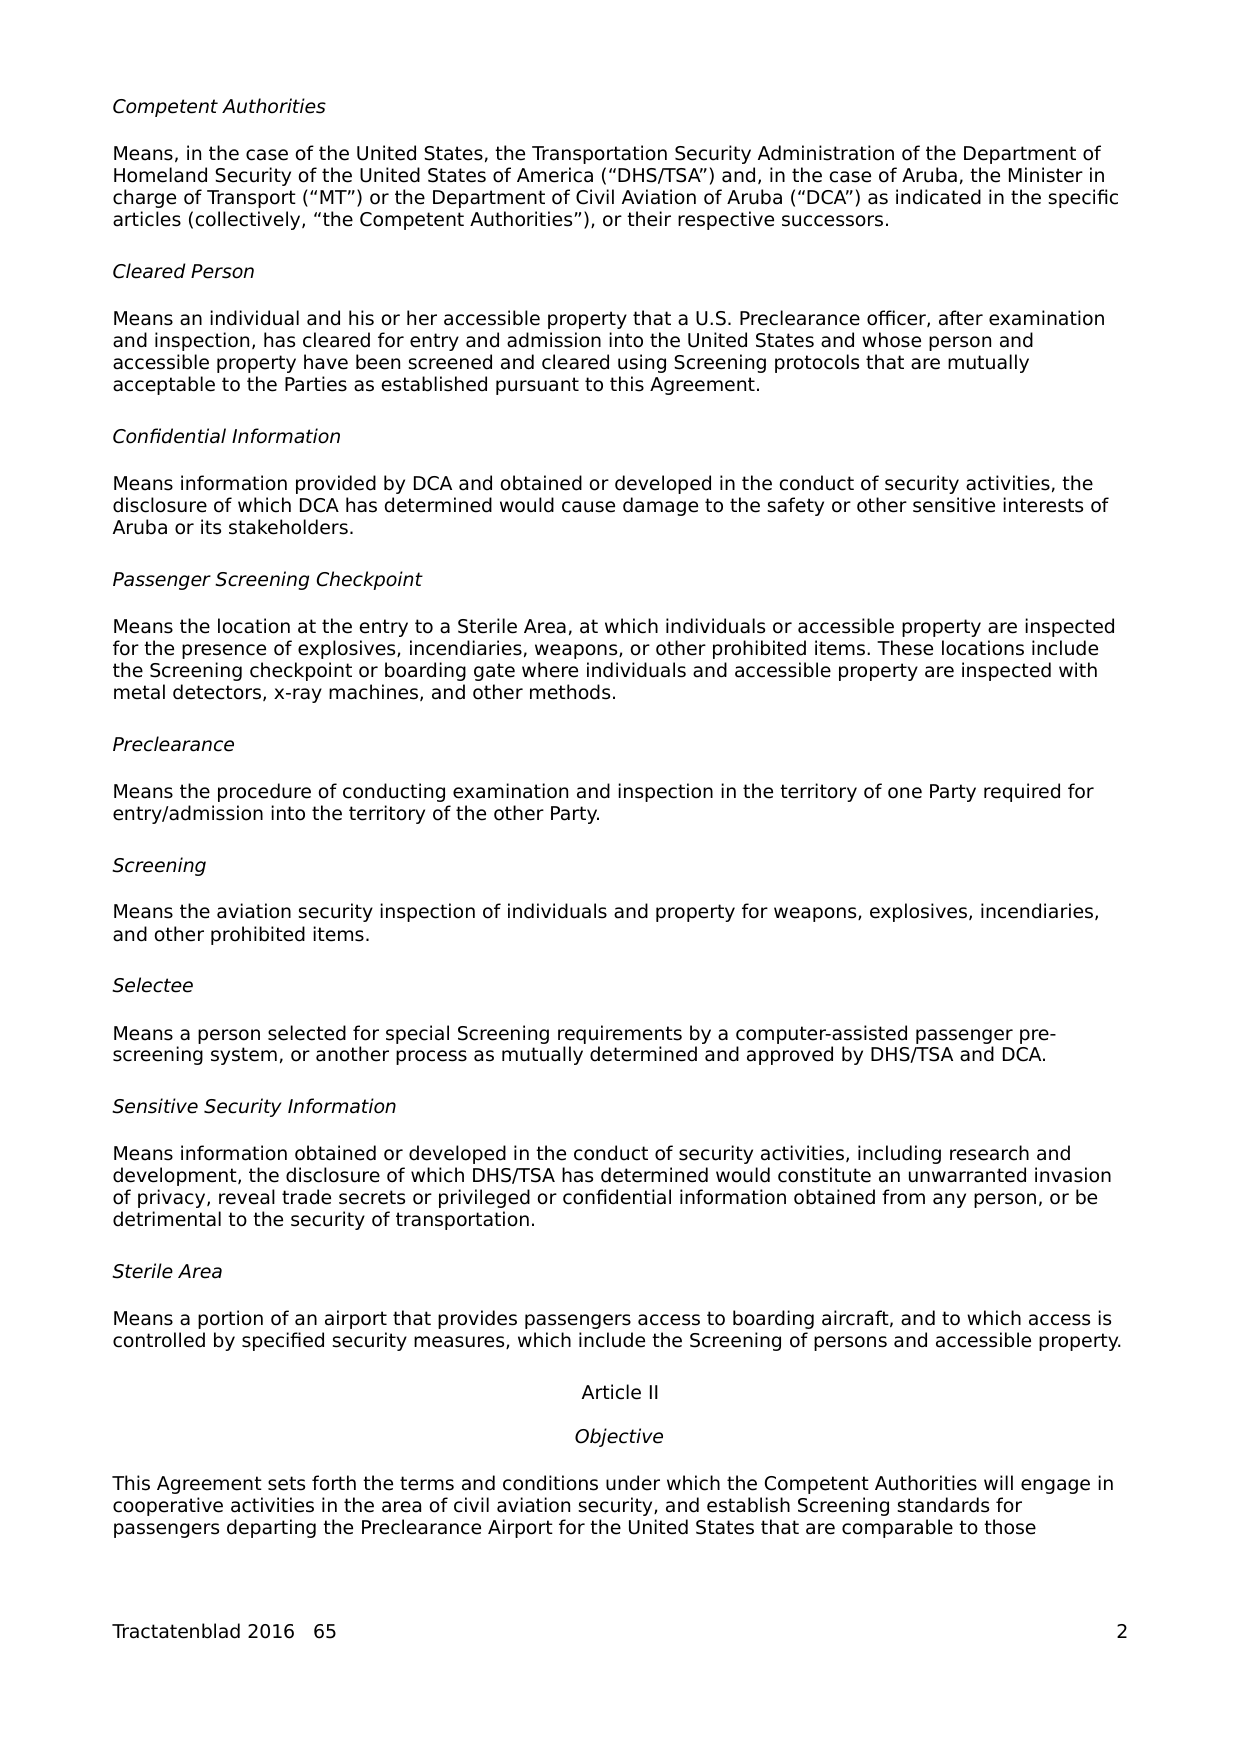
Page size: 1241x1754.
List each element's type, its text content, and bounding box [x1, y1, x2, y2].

subtitle Article II Objective [112, 1382, 1128, 1448]
text Means a person selected for special Screening requirements by a computer-assisted passenger pre-screening system, or another process as mutually determined and approved by DHS/TSA and DCA. [112, 1022, 1128, 1066]
text Means an individual and his or her accessible property that a U.S. Preclearance officer, after examination and inspection, has cleared for entry and admission into the United States and whose person and accessible property have been screened and cleared using Screening protocols that are mutually acceptable to the Parties as established pursuant to this Agreement. [112, 308, 1128, 396]
subtitle Selectee [112, 975, 1128, 997]
text Means the aviation security inspection of individuals and property for weapons, explosives, incendiaries, and other prohibited items. [112, 901, 1128, 945]
text Means the procedure of conducting examination and inspection in the territory of one Party required for entry/admission into the territory of the other Party. [112, 781, 1128, 824]
subtitle Cleared Person [112, 261, 1128, 283]
text Means, in the case of the United States, the Transportation Security Administration of the Department of Homeland Security of the United States of America (“DHS/TSA”) and, in the case of Aruba, the Minister in charge of Transport (“MT”) or the Department of Civil Aviation of Aruba (“DCA”) as indicated in the specific articles (collectively, “the Competent Authorities”), or their respective successors. [112, 143, 1128, 231]
subtitle Sterile Area [112, 1261, 1128, 1283]
subtitle Screening [112, 854, 1128, 876]
subtitle Confidential Information [112, 426, 1128, 448]
subtitle Passenger Screening Checkpoint [112, 569, 1128, 591]
text Means information obtained or developed in the conduct of security activities, including research and development, the disclosure of which DHS/TSA has determined would constitute an unwarranted invasion of privacy, reveal trade secrets or privileged or confidential information obtained from any person, or be detrimental to the security of transportation. [112, 1143, 1128, 1231]
text Means a portion of an airport that provides passengers access to boarding aircraft, and to which access is controlled by specified security measures, which include the Screening of persons and accessible property. [112, 1308, 1128, 1352]
text This Agreement sets forth the terms and conditions under which the Competent Authorities will engage in cooperative activities in the area of civil aviation security, and establish Screening standards for passengers departing the Preclearance Airport for the United States that are comparable to those [112, 1473, 1128, 1539]
text Means the location at the entry to a Sterile Area, at which individuals or accessible property are inspected for the presence of explosives, incendiaries, weapons, or other prohibited items. These locations include the Screening checkpoint or boarding gate where individuals and accessible property are inspected with metal detectors, x-ray machines, and other methods. [112, 616, 1128, 703]
subtitle Competent Authorities [112, 96, 1128, 118]
text Means information provided by DCA and obtained or developed in the conduct of security activities, the disclosure of which DCA has determined would cause damage to the safety or other sensitive interests of Aruba or its stakeholders. [112, 473, 1128, 539]
subtitle Sensitive Security Information [112, 1096, 1128, 1118]
subtitle Preclearance [112, 733, 1128, 756]
